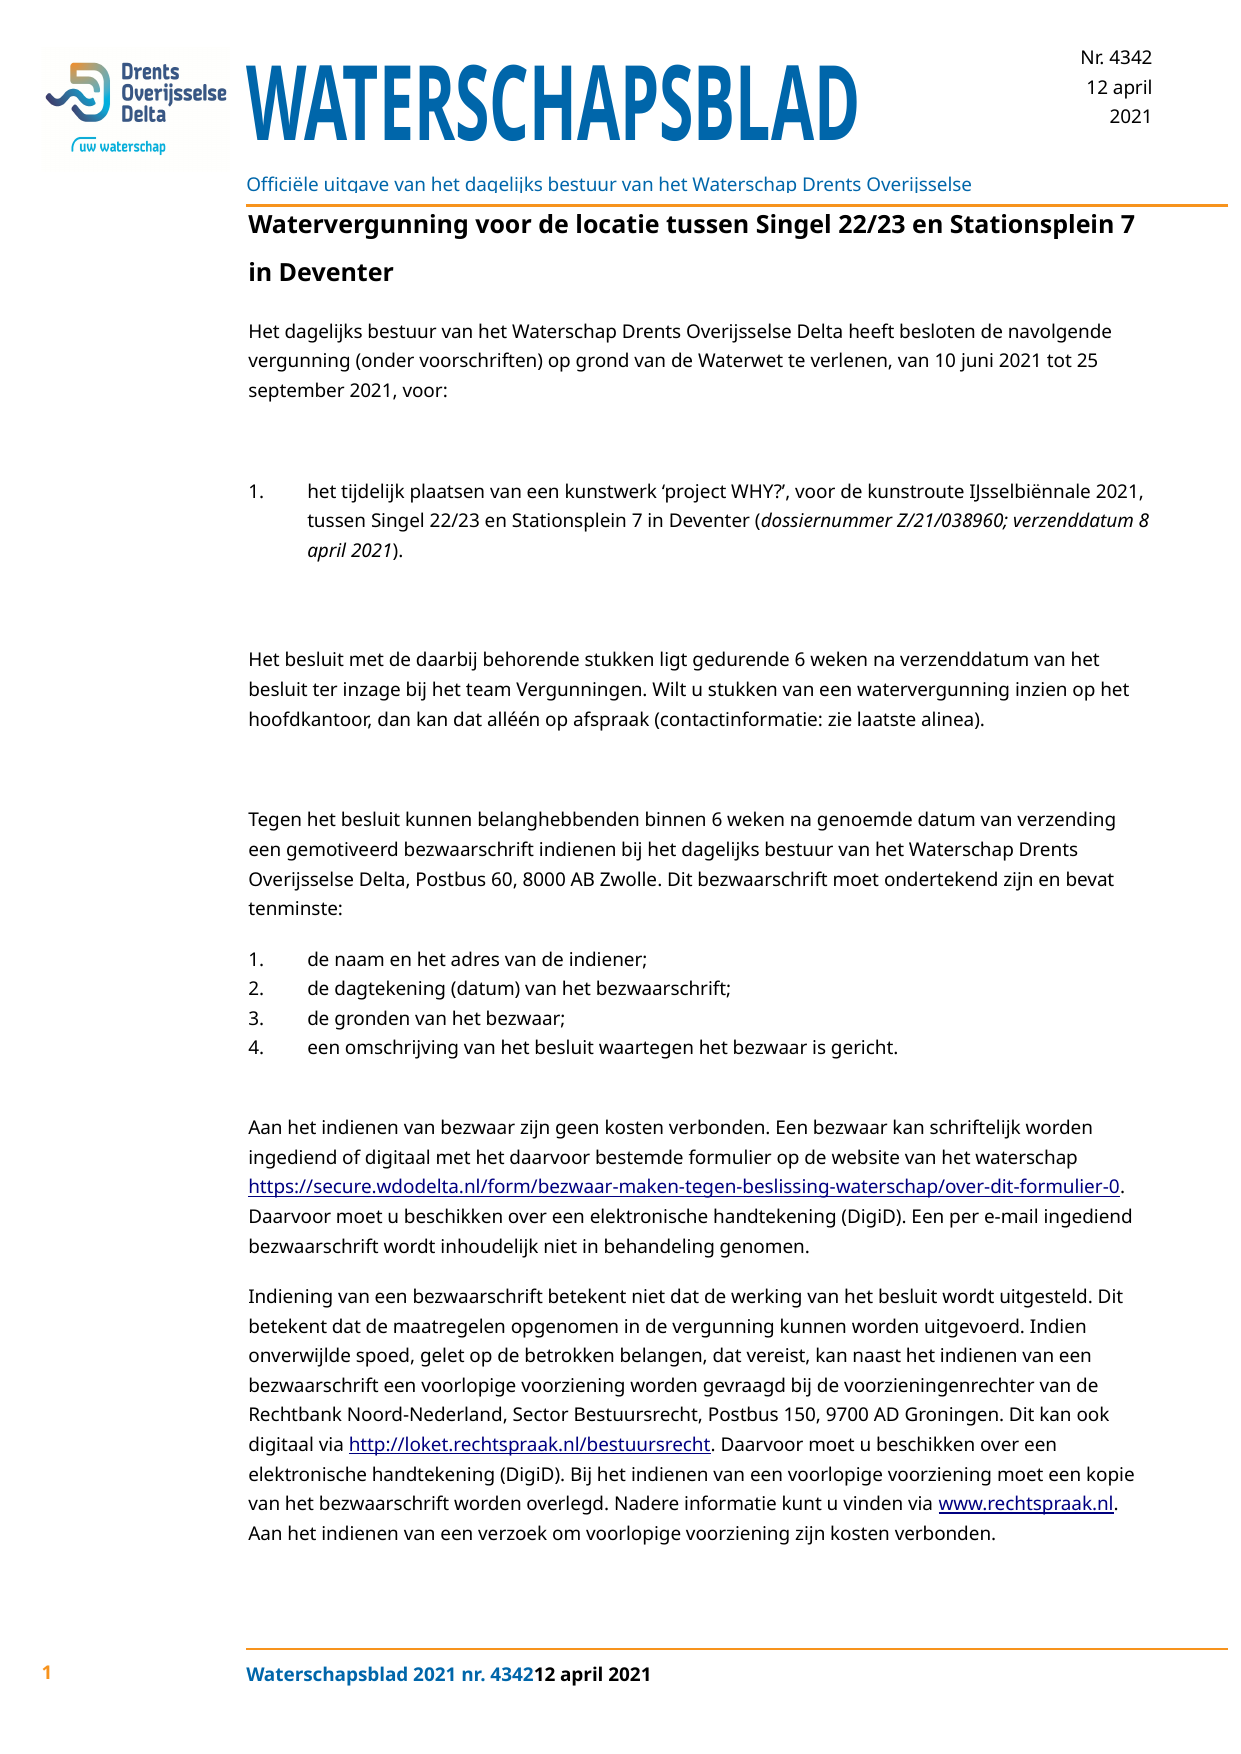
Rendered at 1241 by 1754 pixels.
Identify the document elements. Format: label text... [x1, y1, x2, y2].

text Tegen het besluit kunnen belanghebbenden binnen 6 weken na genoemde datum van verzending een gemotiveerd bezwaarschrift indienen bij het dagelijks bestuur van het Waterschap Drents Overijsselse Delta, Postbus 60, 8000 AB Zwolle. Dit bezwaarschrift moet ondertekend zijn en bevat tenminste: [248, 807, 1152, 921]
text Aan het indienen van bezwaar zijn geen kosten verbonden. Een bezwaar kan schriftelijk worden ingediend of digitaal met het daarvoor bestemde formulier op de website van het waterschap https://secure.wdodelta.nl/form/bezwaar-maken-tegen-beslissing-waterschap/over-dit-formulier-0. Daarvoor moet u beschikken over een elektronische handtekening (DigiD). Een per e-mail ingediend bezwaarschrift wordt inhoudelijk niet in behandeling genomen. [248, 1114, 1152, 1259]
text Het besluit met de daarbij behorende stukken ligt gedurende 6 weken na verzenddatum van het besluit ter inzage bij het team Vergunningen. Wilt u stukken van een watervergunning inzien op het hoofdkantoor, dan kan dat alléén op afspraak (contactinformatie: zie laatste alinea). [248, 647, 1152, 732]
picture [41, 47, 231, 172]
list de gronden van het bezwaar; [248, 1005, 1152, 1031]
text Het dagelijks bestuur van het Waterschap Drents Overijsselse Delta heeft besloten de navolgende vergunning (onder voorschriften) op grond van de Waterwet te verlenen, van 10 juni 2021 tot 25 september 2021, voor: [248, 318, 1152, 403]
text Indiening van een bezwaarschrift betekent niet dat de werking van het besluit wordt uitgesteld. Dit betekent dat de maatregelen opgenomen in de vergunning kunnen worden uitgevoerd. Indien onverwijlde spoed, gelet op de betrokken belangen, dat vereist, kan naast het indienen van een bezwaarschrift een voorlopige voorziening worden gevraagd bij de voorzieningenrechter van de Rechtbank Noord-Nederland, Sector Bestuursrecht, Postbus 150, 9700 AD Groningen. Dit kan ook digitaal via http://loket.rechtspraak.nl/bestuursrecht. Daarvoor moet u beschikken over een elektronische handtekening (DigiD). Bij het indienen van een voorlopige voorziening moet een kopie van het bezwaarschrift worden overlegd. Nadere informatie kunt u vinden via www.rechtspraak.nl. Aan het indienen van een verzoek om voorlopige voorziening zijn kosten verbonden. [248, 1283, 1152, 1546]
list de naam en het adres van de indiener; [248, 946, 1152, 972]
list het tijdelijk plaatsen van een kunstwerk ‘project WHY?’, voor de kunstroute IJsselbiënnale 2021, tussen Singel 22/23 en Stationsplein 7 in Deventer (dossiernummer Z/21/038960; verzenddatum 8 april 2021). [248, 478, 1152, 563]
text Watervergunning voor de locatie tussen Singel 22/23 en Stationsplein 7 in Deventer [248, 207, 1152, 288]
list een omschrijving van het besluit waartegen het bezwaar is gericht. [248, 1034, 1152, 1060]
list de dagtekening (datum) van het bezwaarschrift; [248, 975, 1152, 1001]
